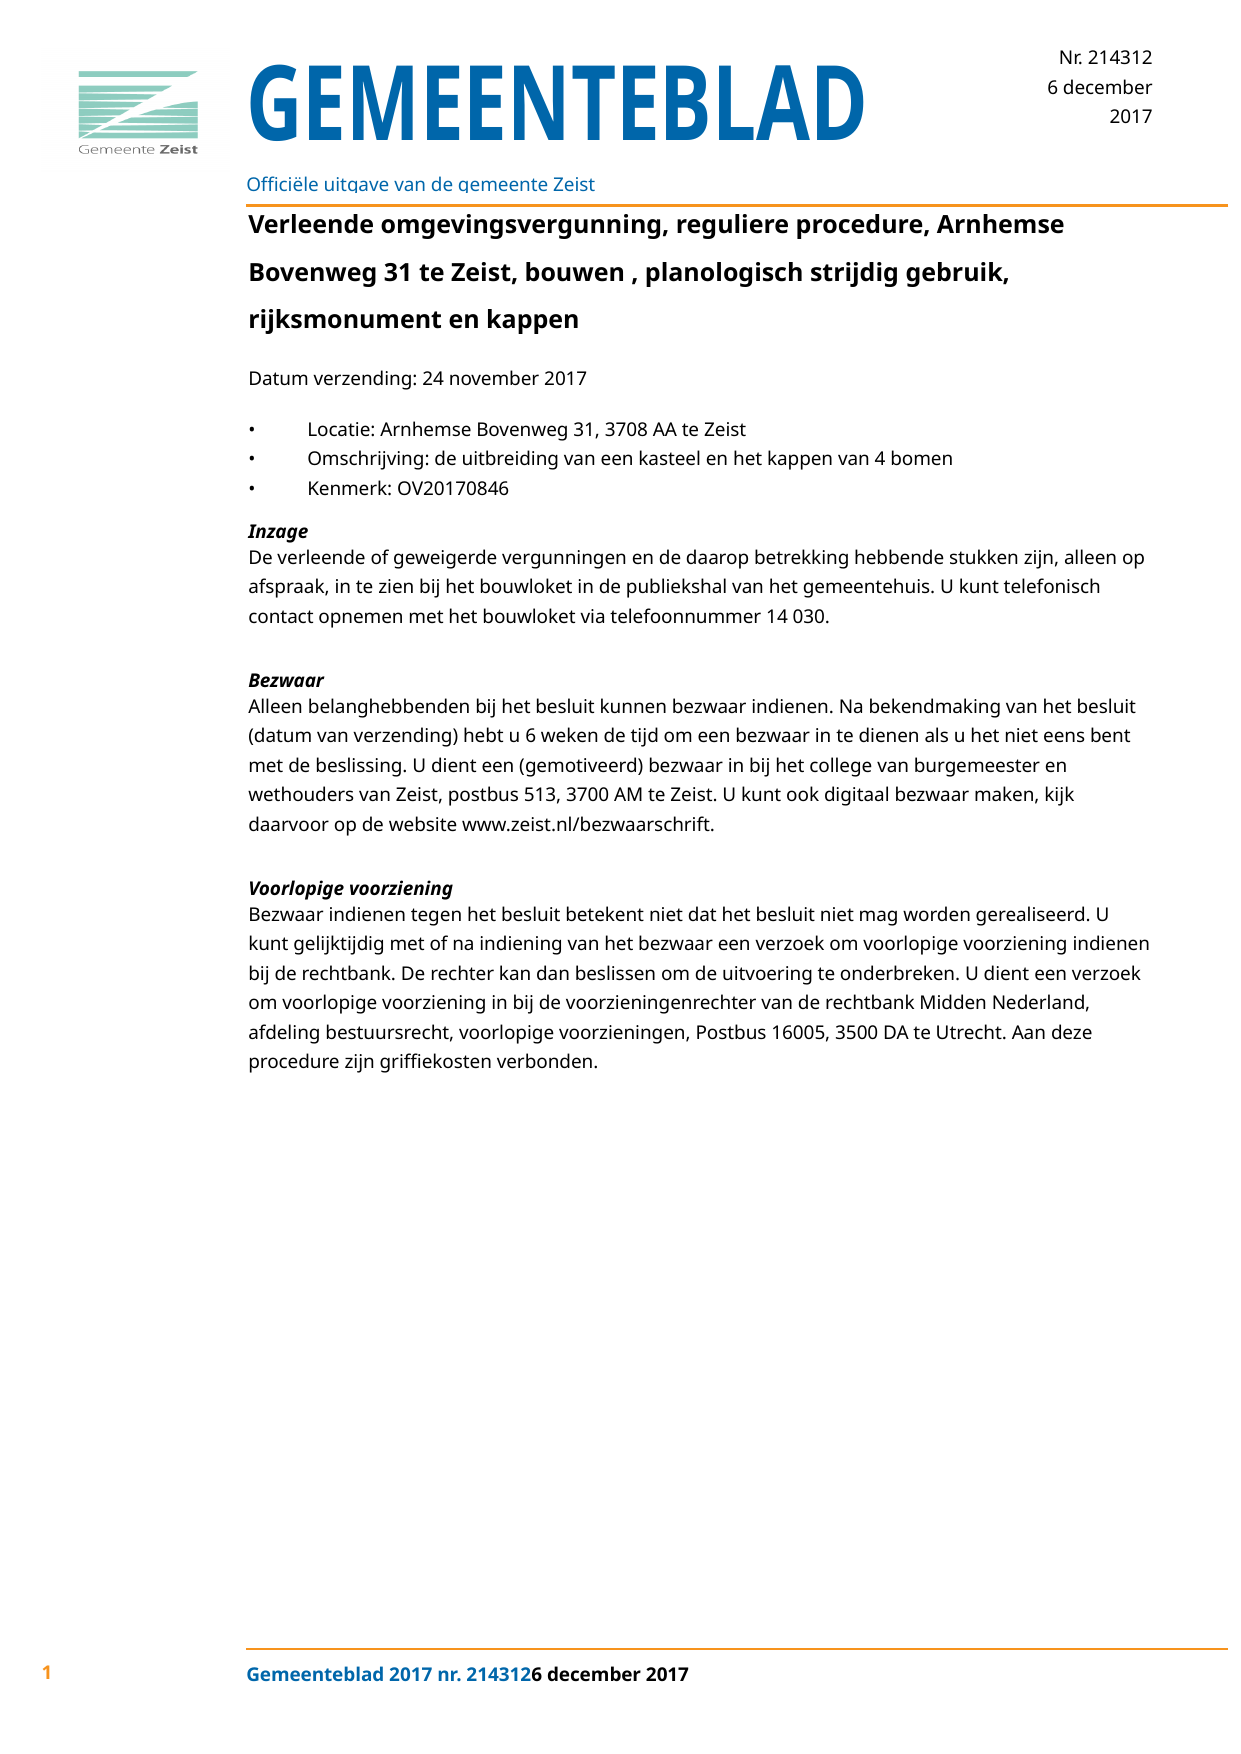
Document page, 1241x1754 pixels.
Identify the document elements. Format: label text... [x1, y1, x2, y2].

list Locatie: Arnhemse Bovenweg 31, 3708 AA te Zeist [248, 416, 1152, 442]
text Datum verzending: 24 november 2017 [248, 366, 1152, 391]
text Inzage [248, 518, 1152, 544]
text Bezwaar [248, 667, 1152, 693]
picture [41, 47, 231, 172]
list Omschrijving: de uitbreiding van een kasteel en het kappen van 4 bomen [248, 446, 1152, 471]
text De verleende of geweigerde vergunningen en de daarop betrekking hebbende stukken zijn, alleen op afspraak, in te zien bij het bouwloket in de publiekshal van het gemeentehuis. U kunt telefonisch contact opnemen met het bouwloket via telefoonnummer 14 030. [248, 544, 1152, 629]
text Verleende omgevingsvergunning, reguliere procedure, Arnhemse Bovenweg 31 te Zeist, bouwen , planologisch strijdig gebruik, rijksmonument en kappen [248, 207, 1152, 336]
text Bezwaar indienen tegen het besluit betekent niet dat het besluit niet mag worden gerealiseerd. U kunt gelijktijdig met of na indiening van het bezwaar een verzoek om voorlopige voorziening indienen bij de rechtbank. De rechter kan dan beslissen om de uitvoering te onderbreken. U dient een verzoek om voorlopige voorziening in bij de voorzieningenrechter van de rechtbank Midden Nederland, afdeling bestuursrecht, voorlopige voorzieningen, Postbus 16005, 3500 DA te Utrecht. Aan deze procedure zijn griffiekosten verbonden. [248, 901, 1152, 1074]
text Voorlopige voorziening [248, 875, 1152, 901]
text Alleen belanghebbenden bij het besluit kunnen bezwaar indienen. Na bekendmaking van het besluit (datum van verzending) hebt u 6 weken de tijd om een bezwaar in te dienen als u het niet eens bent met de beslissing. U dient een (gemotiveerd) bezwaar in bij het college van burgemeester en wethouders van Zeist, postbus 513, 3700 AM te Zeist. U kunt ook digitaal bezwaar maken, kijk daarvoor op de website www.zeist.nl/bezwaarschrift. [248, 693, 1152, 837]
list Kenmerk: OV20170846 [248, 475, 1152, 501]
